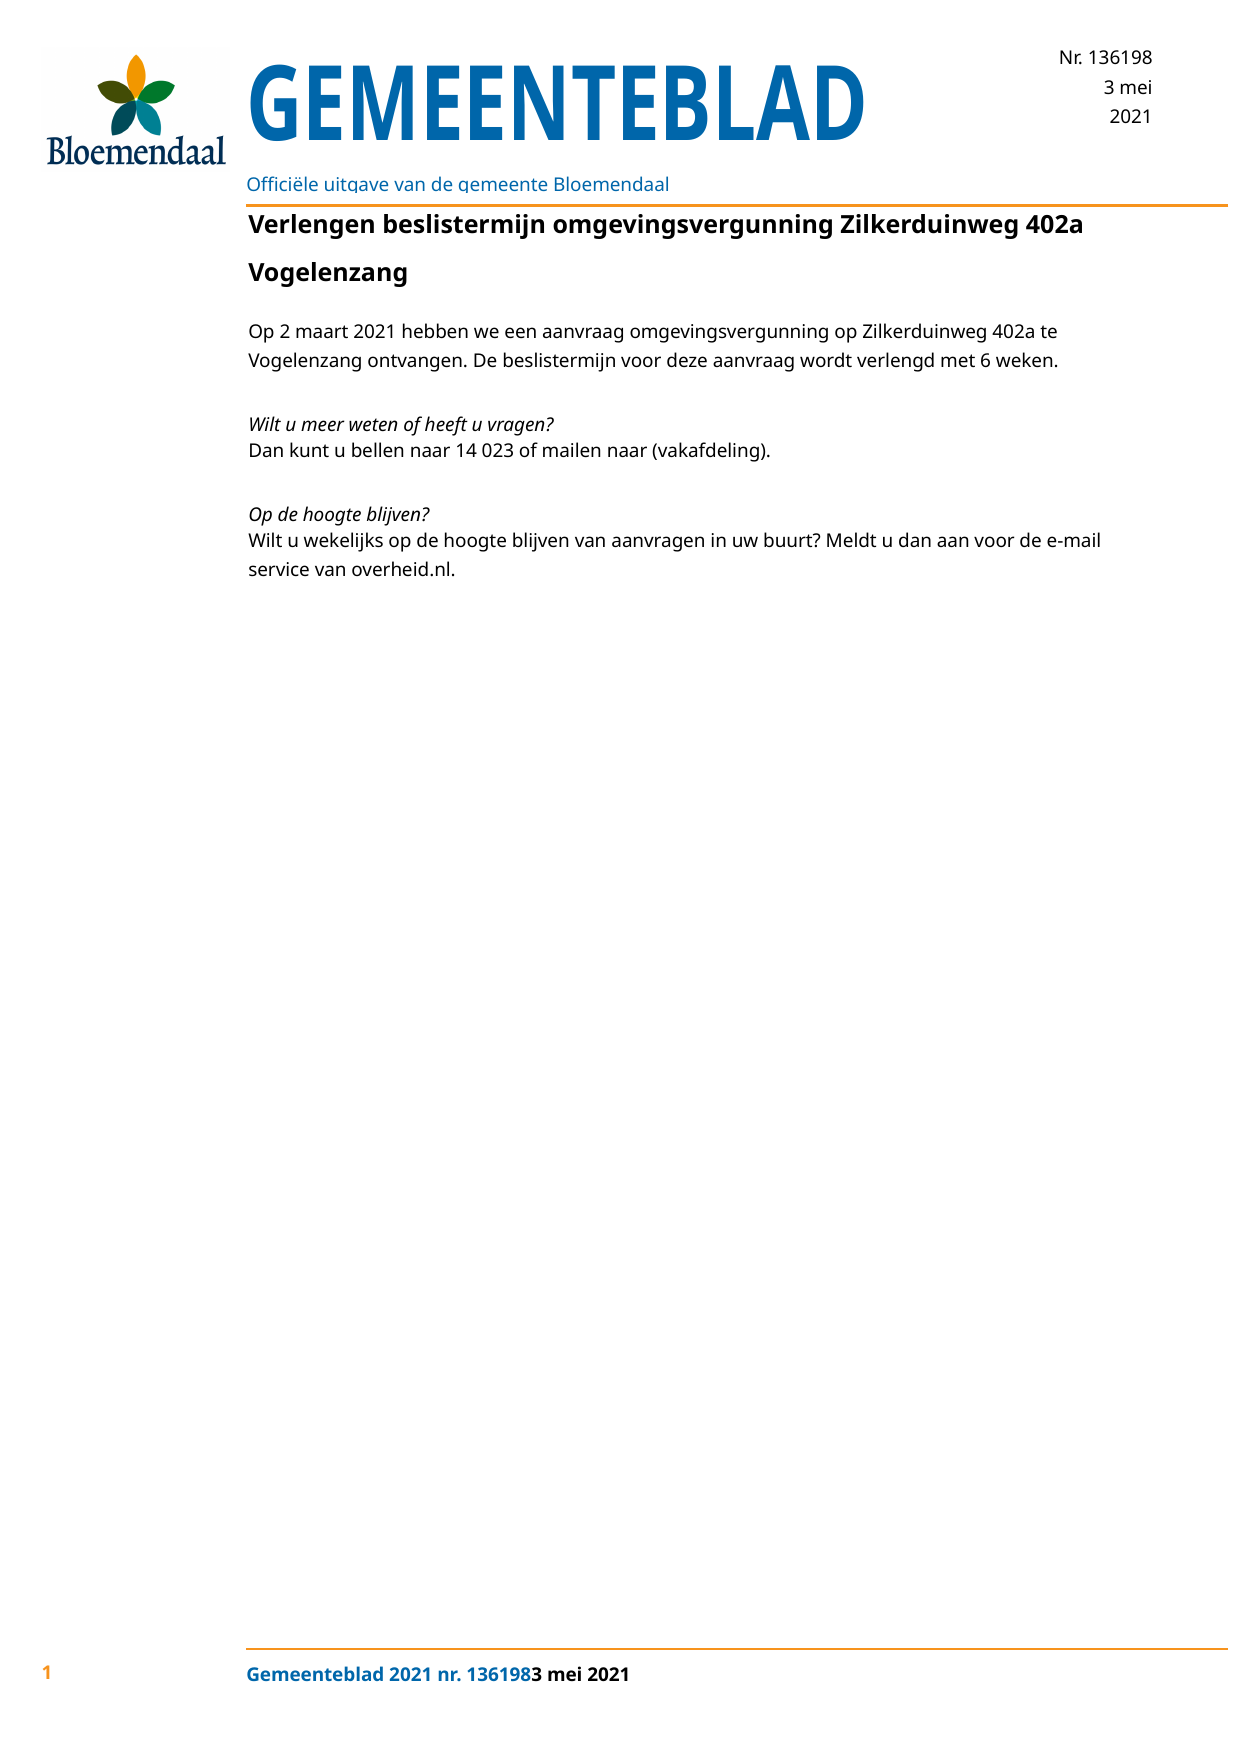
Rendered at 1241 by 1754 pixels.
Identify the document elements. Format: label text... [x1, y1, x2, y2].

picture [41, 47, 231, 172]
text Verlengen beslistermijn omgevingsvergunning Zilkerduinweg 402a Vogelenzang [248, 207, 1152, 288]
text Op de hoogte blijven? [248, 501, 1152, 527]
text Wilt u wekelijks op de hoogte blijven van aanvragen in uw buurt? Meldt u dan aan voor de e-mail service van overheid.nl. [248, 527, 1152, 582]
text Dan kunt u bellen naar 14 023 of mailen naar (vakafdeling). [248, 437, 1152, 463]
text Wilt u meer weten of heeft u vragen? [248, 411, 1152, 437]
text Op 2 maart 2021 hebben we een aanvraag omgevingsvergunning op Zilkerduinweg 402a te Vogelenzang ontvangen. De beslistermijn voor deze aanvraag wordt verlengd met 6 weken. [248, 318, 1152, 373]
